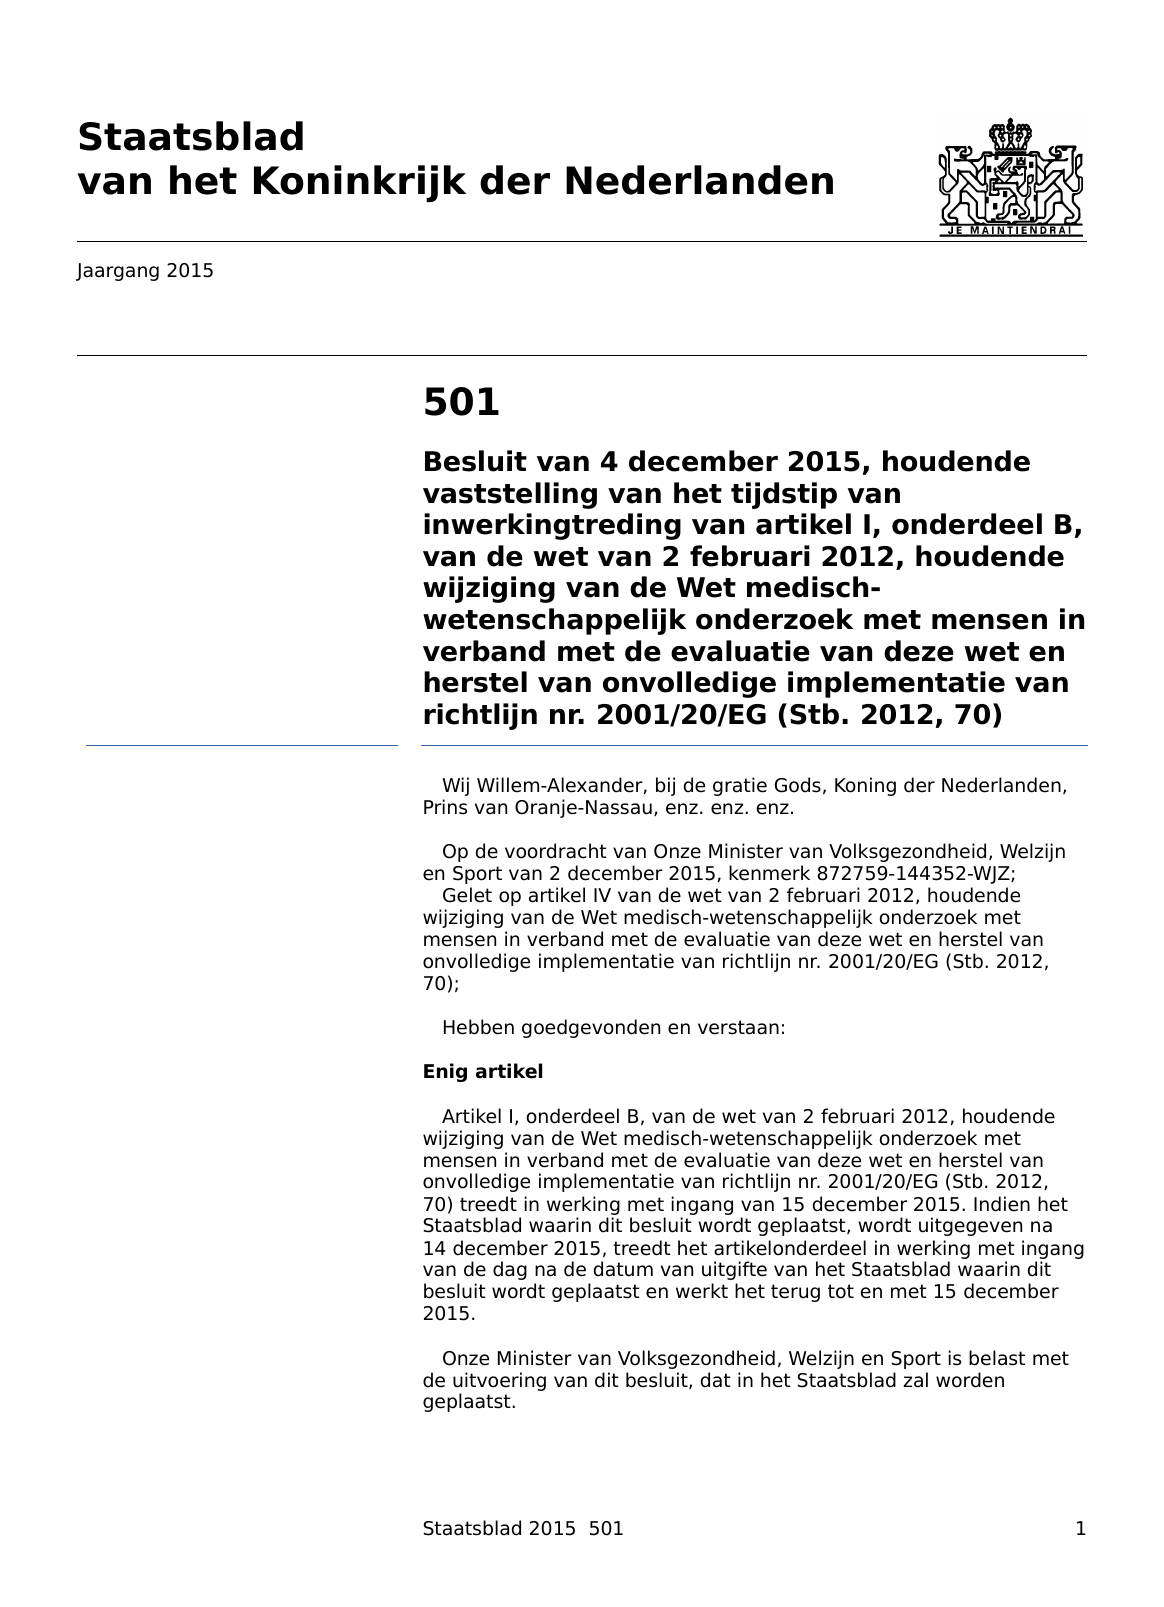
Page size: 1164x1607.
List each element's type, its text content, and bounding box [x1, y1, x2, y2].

text Hebben goedgevonden en verstaan: [422, 1017, 1087, 1039]
picture [936, 115, 1087, 240]
text Onze Minister van Volksgezondheid, Welzijn en Sport is belast met de uitvoering van dit besluit, dat in het Staatsblad zal worden geplaatst. [422, 1347, 1087, 1413]
text Wij Willem-Alexander, bij de gratie Gods, Koning der Nederlanden, Prins van Oranje-Nassau, enz. enz. enz. [422, 775, 1087, 819]
text Artikel I, onderdeel B, van de wet van 2 februari 2012, houdende wijziging van de Wet medisch-wetenschappelijk onderzoek met mensen in verband met de evaluatie van deze wet en herstel van onvolledige implementatie van richtlijn nr. 2001/20/EG (Stb. 2012, 70) treedt in werking met ingang van 15 december 2015. Indien het Staatsblad waarin dit besluit wordt geplaatst, wordt uitgegeven na 14 december 2015, treedt het artikelonderdeel in werking met ingang van de dag na de datum van uitgifte van het Staatsblad waarin dit besluit wordt geplaatst en werkt het terug tot en met 15 december 2015. [422, 1106, 1087, 1325]
text Gelet op artikel IV van de wet van 2 februari 2012, houdende wijziging van de Wet medisch-wetenschappelijk onderzoek met mensen in verband met de evaluatie van deze wet en herstel van onvolledige implementatie van richtlijn nr. 2001/20/EG (Stb. 2012, 70); [422, 885, 1087, 995]
text Besluit van 4 december 2015, houdende vaststelling van het tijdstip van inwerkingtreding van artikel I, onderdeel B, van de wet van 2 februari 2012, houdende wijziging van de Wet medisch-wetenschappelijk onderzoek met mensen in verband met de evaluatie van deze wet en herstel van onvolledige implementatie van richtlijn nr. 2001/20/EG (Stb. 2012, 70) [422, 447, 1087, 731]
table_header [886, 100, 1087, 241]
text Op de voordracht van Onze Minister van Volksgezondheid, Welzijn en Sport van 2 december 2015, kenmerk 872759-144352-WJZ; [422, 841, 1087, 885]
subtitle Enig artikel [422, 1061, 1087, 1083]
table_header Staatsblad van het Koninkrijk der Nederlanden [77, 100, 886, 241]
subtitle 501 [422, 381, 1087, 424]
table_cell Jaargang 2015 [77, 242, 1087, 355]
